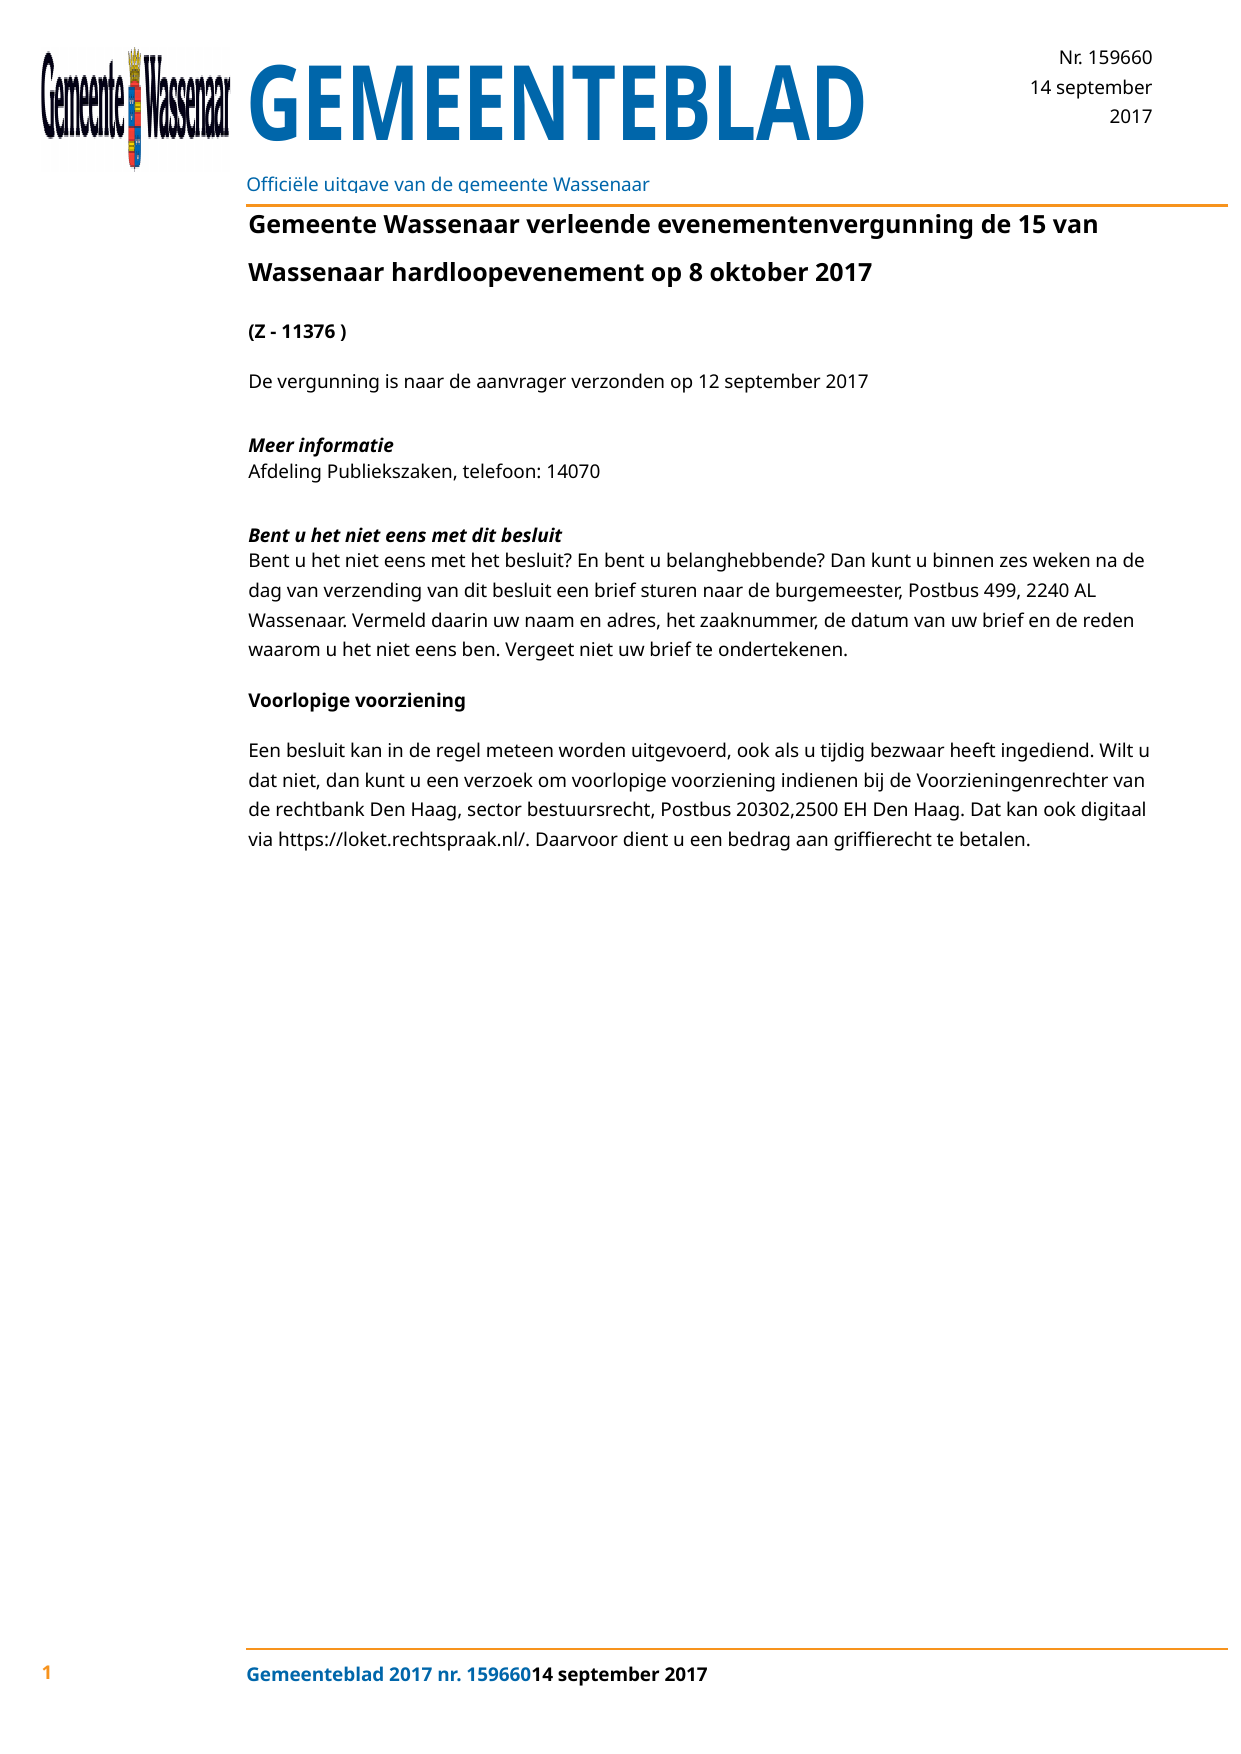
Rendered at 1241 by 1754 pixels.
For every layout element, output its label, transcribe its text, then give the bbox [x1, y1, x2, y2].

text Bent u het niet eens met het besluit? En bent u belanghebbende? Dan kunt u binnen zes weken na de dag van verzending van dit besluit een brief sturen naar de burgemeester, Postbus 499, 2240 AL Wassenaar. Vermeld daarin uw naam en adres, het zaaknummer, de datum van uw brief en de reden waarom u het niet eens ben. Vergeet niet uw brief te ondertekenen. [248, 548, 1152, 662]
text Meer informatie [248, 432, 1152, 458]
text Afdeling Publiekszaken, telefoon: 14070 [248, 458, 1152, 484]
text (Z - 11376 ) [248, 318, 1152, 344]
picture [41, 47, 231, 172]
text De vergunning is naar de aanvrager verzonden op 12 september 2017 [248, 368, 1152, 394]
text Voorlopige voorziening [248, 687, 1152, 713]
text Een besluit kan in de regel meteen worden uitgevoerd, ook als u tijdig bezwaar heeft ingediend. Wilt u dat niet, dan kunt u een verzoek om voorlopige voorziening indienen bij de Voorzieningenrechter van de rechtbank Den Haag, sector bestuursrecht, Postbus 20302,2500 EH Den Haag. Dat kan ook digitaal via https://loket.rechtspraak.nl/. Daarvoor dient u een bedrag aan griffierecht te betalen. [248, 737, 1152, 852]
text Bent u het niet eens met dit besluit [248, 522, 1152, 548]
text Gemeente Wassenaar verleende evenementenvergunning de 15 van Wassenaar hardloopevenement op 8 oktober 2017 [248, 207, 1152, 288]
